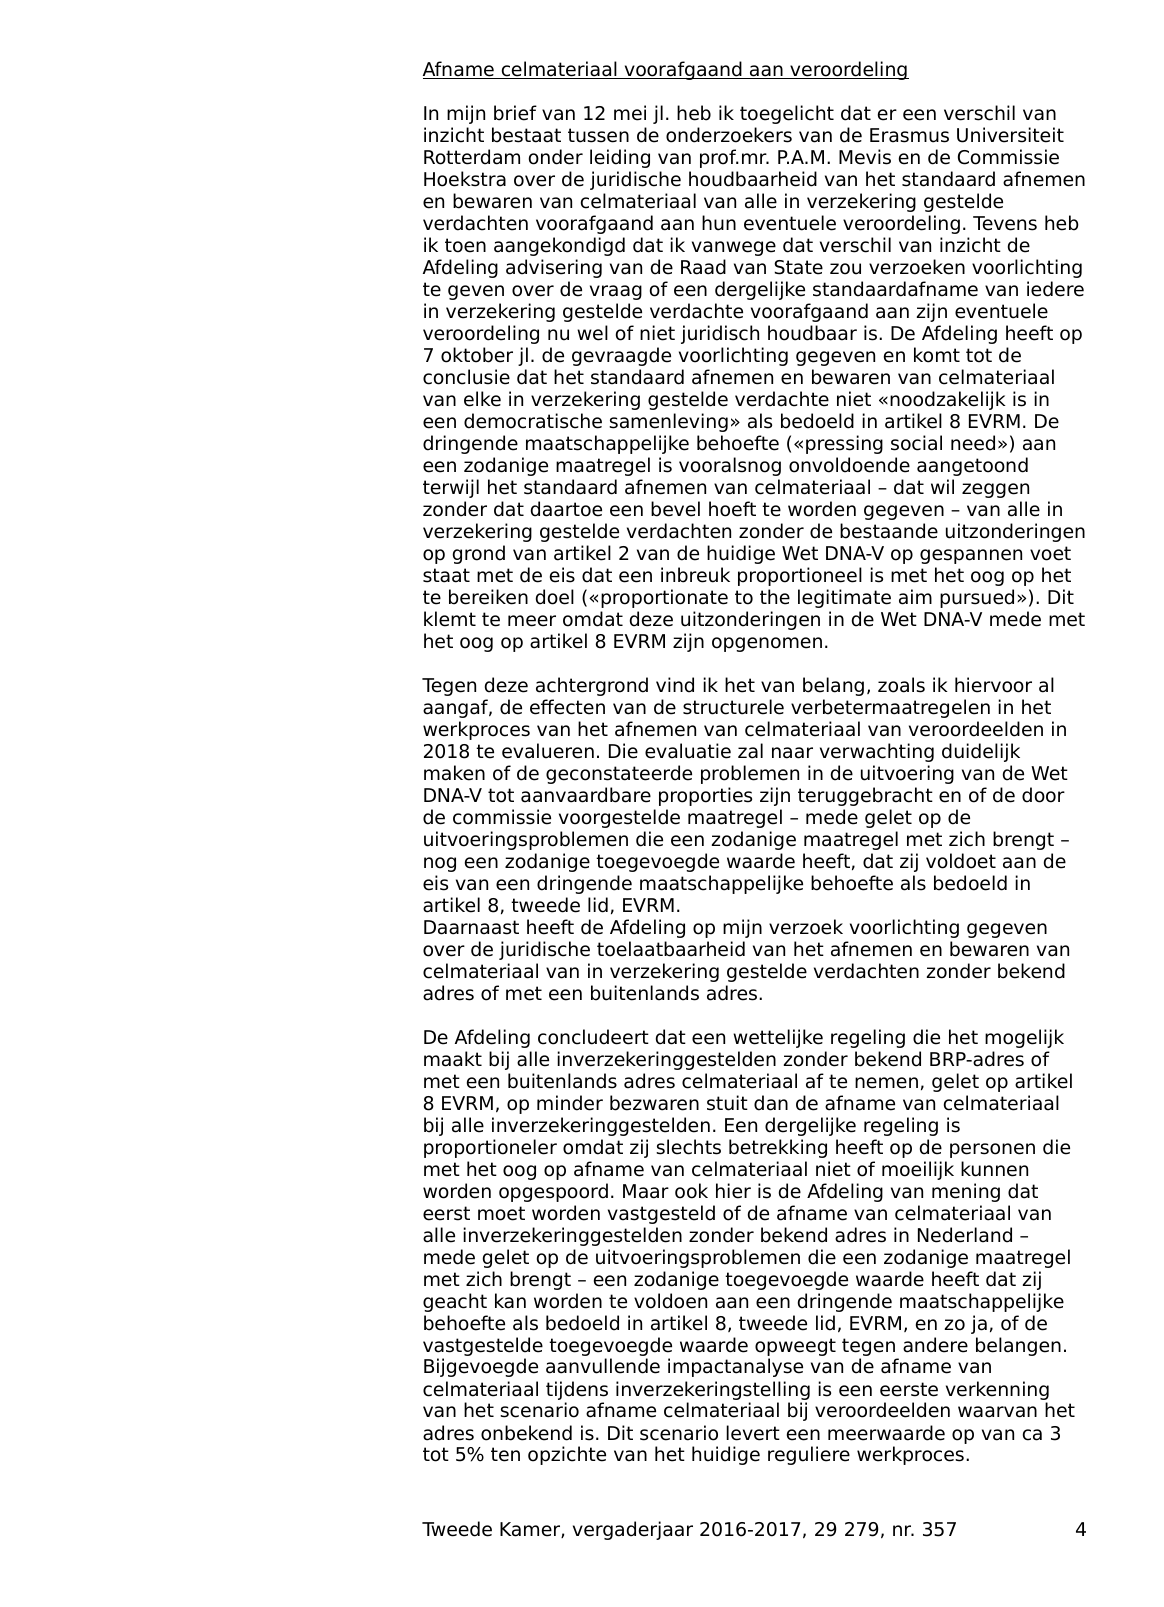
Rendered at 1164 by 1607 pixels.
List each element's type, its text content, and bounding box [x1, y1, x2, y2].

text De Afdeling concludeert dat een wettelijke regeling die het mogelijk maakt bij alle inverzekeringgestelden zonder bekend BRP-adres of met een buitenlands adres celmateriaal af te nemen, gelet op artikel 8 EVRM, op minder bezwaren stuit dan de afname van celmateriaal bij alle inverzekeringgestelden. Een dergelijke regeling is proportioneler omdat zij slechts betrekking heeft op de personen die met het oog op afname van celmateriaal niet of moeilijk kunnen worden opgespoord. Maar ook hier is de Afdeling van mening dat eerst moet worden vastgesteld of de afname van celmateriaal van alle inverzekeringgestelden zonder bekend adres in Nederland – mede gelet op de uitvoeringsproblemen die een zodanige maatregel met zich brengt – een zodanige toegevoegde waarde heeft dat zij geacht kan worden te voldoen aan een dringende maatschappelijke behoefte als bedoeld in artikel 8, tweede lid, EVRM, en zo ja, of de vastgestelde toegevoegde waarde opweegt tegen andere belangen. Bijgevoegde aanvullende impactanalyse van de afname van celmateriaal tijdens inverzekeringstelling is een eerste verkenning van het scenario afname celmateriaal bij veroordeelden waarvan het adres onbekend is. Dit scenario levert een meerwaarde op van ca 3 tot 5% ten opzichte van het huidige reguliere werkproces. [422, 1027, 1087, 1466]
subtitle Afname celmateriaal voorafgaand aan veroordeling [422, 59, 1087, 81]
text In mijn brief van 12 mei jl. heb ik toegelicht dat er een verschil van inzicht bestaat tussen de onderzoekers van de Erasmus Universiteit Rotterdam onder leiding van prof.mr. P.A.M. Mevis en de Commissie Hoekstra over de juridische houdbaarheid van het standaard afnemen en bewaren van celmateriaal van alle in verzekering gestelde verdachten voorafgaand aan hun eventuele veroordeling. Tevens heb ik toen aangekondigd dat ik vanwege dat verschil van inzicht de Afdeling advisering van de Raad van State zou verzoeken voorlichting te geven over de vraag of een dergelijke standaardafname van iedere in verzekering gestelde verdachte voorafgaand aan zijn eventuele veroordeling nu wel of niet juridisch houdbaar is. De Afdeling heeft op 7 oktober jl. de gevraagde voorlichting gegeven en komt tot de conclusie dat het standaard afnemen en bewaren van celmateriaal van elke in verzekering gestelde verdachte niet «noodzakelijk is in een democratische samenleving» als bedoeld in artikel 8 EVRM. De dringende maatschappelijke behoefte («pressing social need») aan een zodanige maatregel is vooralsnog onvoldoende aangetoond terwijl het standaard afnemen van celmateriaal – dat wil zeggen zonder dat daartoe een bevel hoeft te worden gegeven – van alle in verzekering gestelde verdachten zonder de bestaande uitzonderingen op grond van artikel 2 van de huidige Wet DNA-V op gespannen voet staat met de eis dat een inbreuk proportioneel is met het oog op het te bereiken doel («proportionate to the legitimate aim pursued»). Dit klemt te meer omdat deze uitzonderingen in de Wet DNA-V mede met het oog op artikel 8 EVRM zijn opgenomen. [422, 103, 1087, 653]
text Tegen deze achtergrond vind ik het van belang, zoals ik hiervoor al aangaf, de effecten van de structurele verbetermaatregelen in het werkproces van het afnemen van celmateriaal van veroordeelden in 2018 te evalueren. Die evaluatie zal naar verwachting duidelijk maken of de geconstateerde problemen in de uitvoering van de Wet DNA-V tot aanvaardbare proporties zijn teruggebracht en of de door de commissie voorgestelde maatregel – mede gelet op de uitvoeringsproblemen die een zodanige maatregel met zich brengt – nog een zodanige toegevoegde waarde heeft, dat zij voldoet aan de eis van een dringende maatschappelijke behoefte als bedoeld in artikel 8, tweede lid, EVRM. [422, 675, 1087, 917]
text Daarnaast heeft de Afdeling op mijn verzoek voorlichting gegeven over de juridische toelaatbaarheid van het afnemen en bewaren van celmateriaal van in verzekering gestelde verdachten zonder bekend adres of met een buitenlands adres. [422, 917, 1087, 1004]
